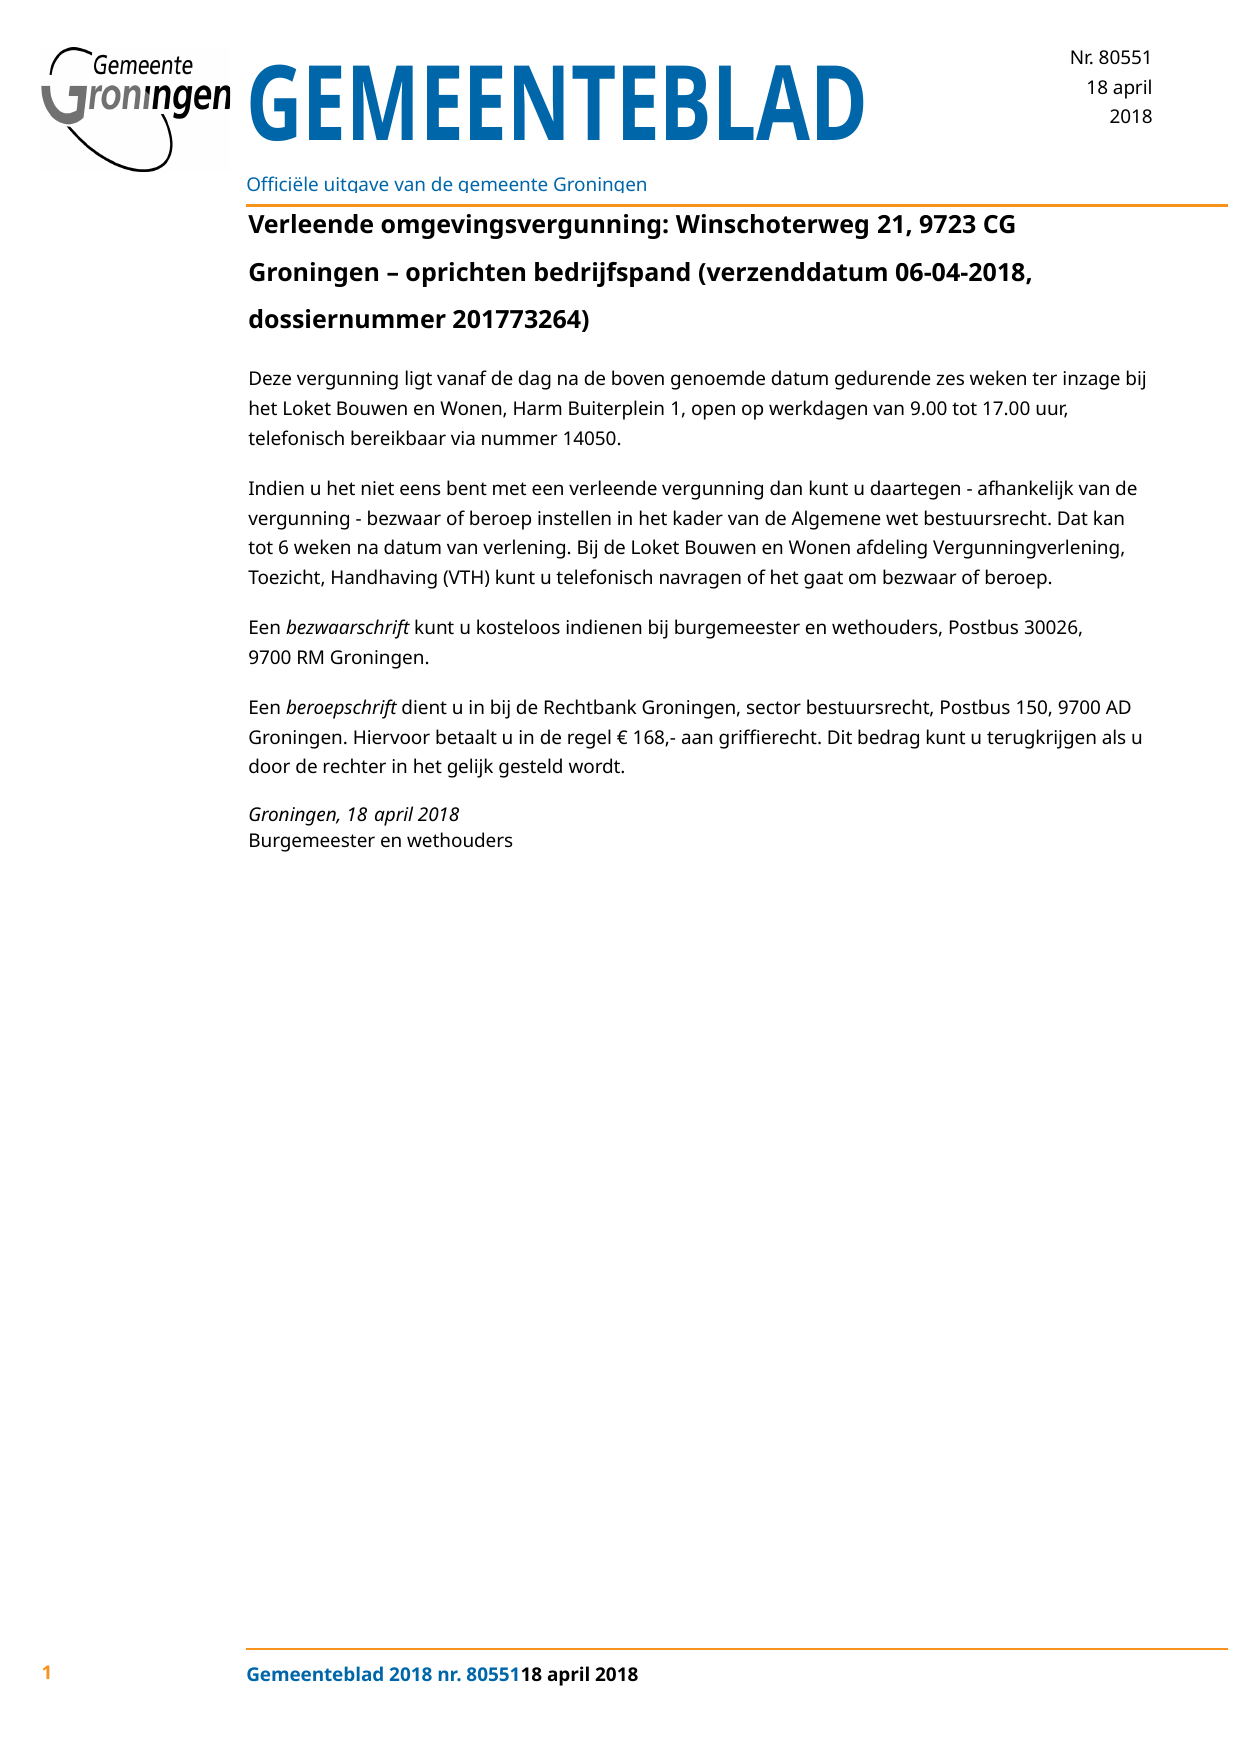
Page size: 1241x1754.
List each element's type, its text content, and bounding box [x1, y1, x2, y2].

text Indien u het niet eens bent met een verleende vergunning dan kunt u daartegen - afhankelijk van de vergunning - bezwaar of beroep instellen in het kader van de Algemene wet bestuursrecht. Dat kan tot 6 weken na datum van verlening. Bij de Loket Bouwen en Wonen afdeling Vergunningverlening, Toezicht, Handhaving (VTH) kunt u telefonisch navragen of het gaat om bezwaar of beroep. [248, 475, 1152, 589]
picture [41, 47, 231, 172]
text Een beroepschrift dient u in bij de Rechtbank Groningen, sector bestuursrecht, Postbus 150, 9700 AD Groningen. Hiervoor betaalt u in de regel € 168,- aan griffierecht. Dit bedrag kunt u terugkrijgen als u door de rechter in het gelijk gesteld wordt. [248, 694, 1152, 779]
text Groningen, 18 april 2018 [248, 801, 1152, 827]
text Verleende omgevingsvergunning: Winschoterweg 21, 9723 CG Groningen – oprichten bedrijfspand (verzenddatum 06-04-2018, dossiernummer 201773264) [248, 207, 1152, 336]
text Deze vergunning ligt vanaf de dag na de boven genoemde datum gedurende zes weken ter inzage bij het Loket Bouwen en Wonen, Harm Buiterplein 1, open op werkdagen van 9.00 tot 17.00 uur, telefonisch bereikbaar via nummer 14050. [248, 366, 1152, 450]
text Een bezwaarschrift kunt u kosteloos indienen bij burgemeester en wethouders, Postbus 30026, 9700 RM Groningen. [248, 614, 1152, 669]
text Burgemeester en wethouders [248, 827, 1152, 853]
